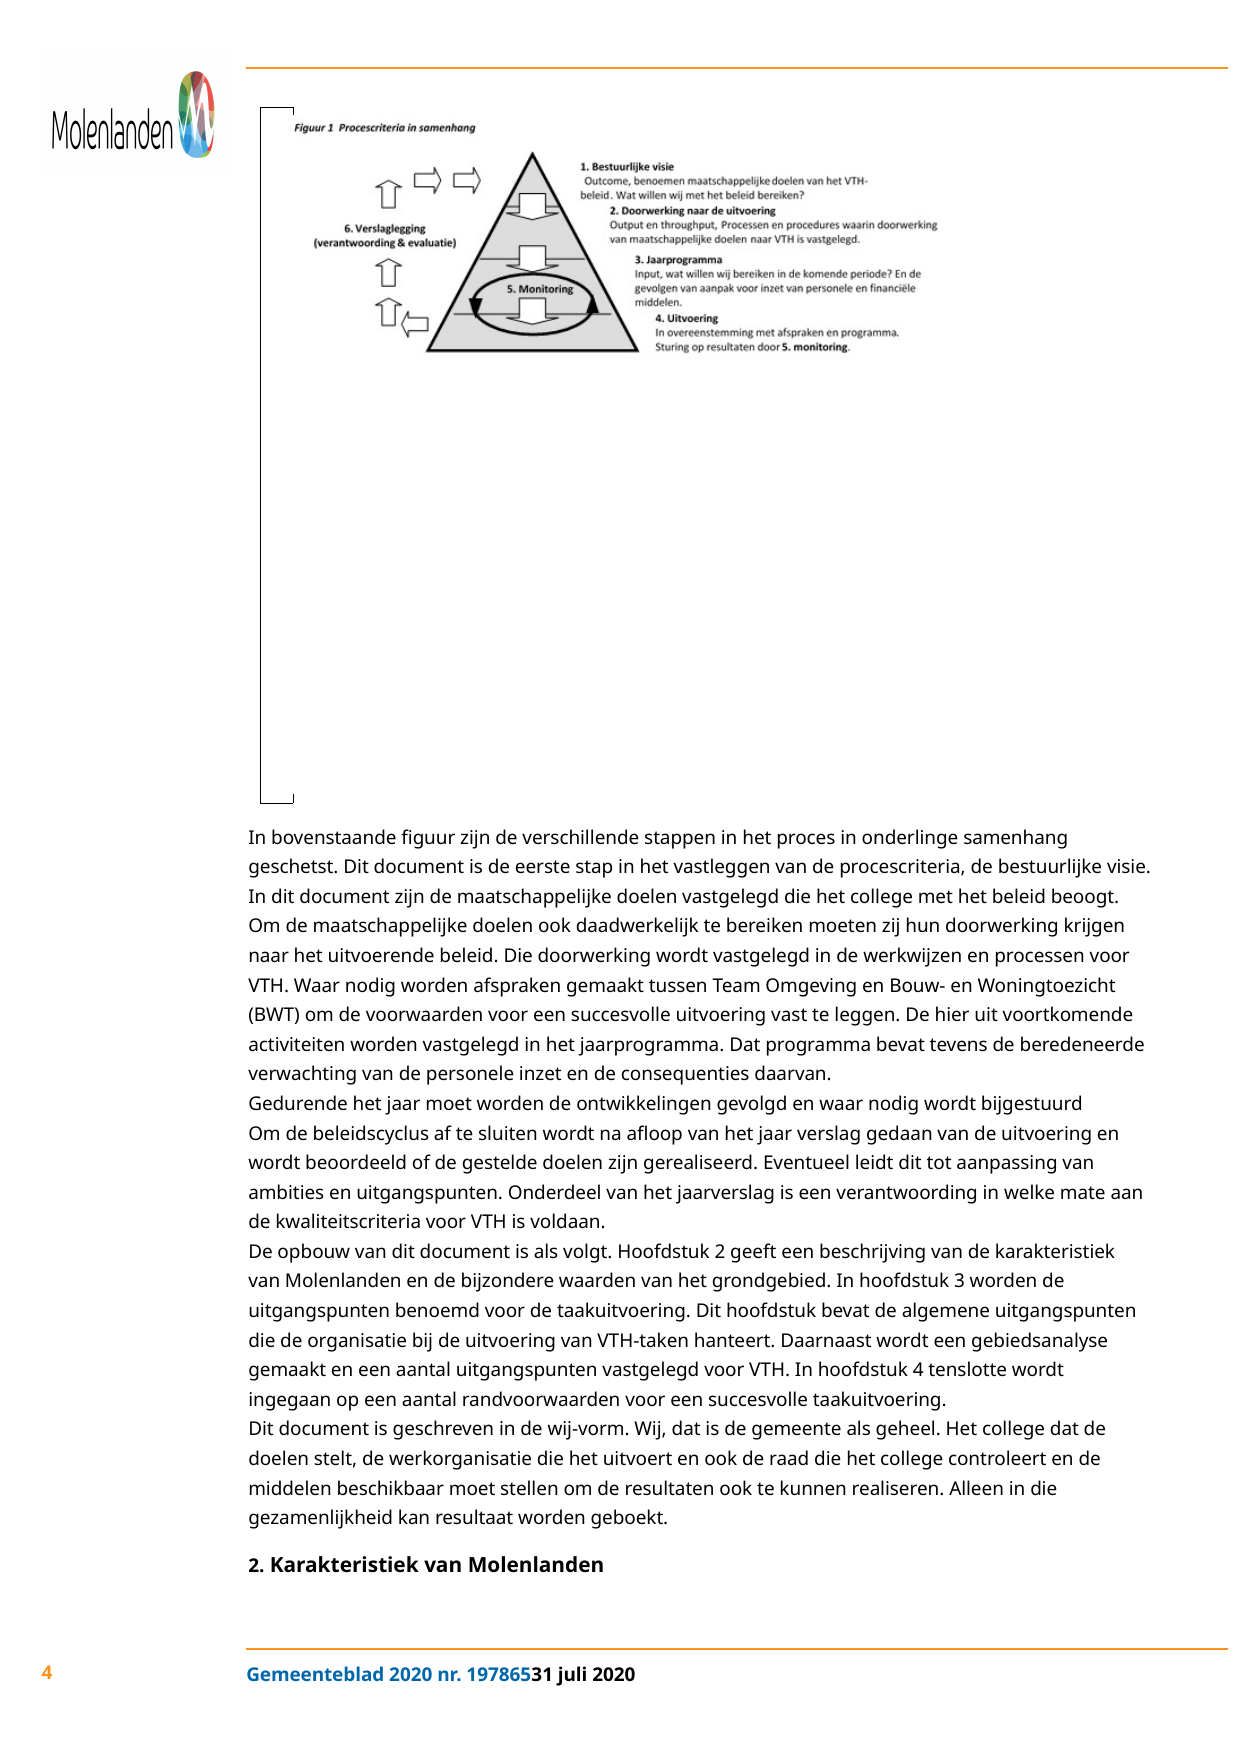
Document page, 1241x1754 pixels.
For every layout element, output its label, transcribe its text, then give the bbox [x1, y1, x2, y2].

text 2. Karakteristiek van Molenlanden [248, 1550, 1152, 1578]
text In bovenstaande figuur zijn de verschillende stappen in het proces in onderlinge samenhang geschetst. Dit document is de eerste stap in het vastleggen van de procescriteria, de bestuurlijke visie. In dit document zijn de maatschappelijke doelen vastgelegd die het college met het beleid beoogt. [248, 824, 1152, 909]
text Dit document is geschreven in de wij-vorm. Wij, dat is de gemeente als geheel. Het college dat de doelen stelt, de werkorganisatie die het uitvoert en ook de raad die het college controleert en de middelen beschikbaar moet stellen om de resultaten ook te kunnen realiseren. Alleen in die gezamenlijkheid kan resultaat worden geboekt. [248, 1416, 1152, 1530]
text Gedurende het jaar moet worden de ontwikkelingen gevolgd en waar nodig wordt bijgestuurd [248, 1090, 1152, 1116]
text De opbouw van dit document is als volgt. Hoofdstuk 2 geeft een beschrijving van de karakteristiek van Molenlanden en de bijzondere waarden van het grondgebied. In hoofdstuk 3 worden de uitgangspunten benoemd voor de taakuitvoering. Dit hoofdstuk bevat de algemene uitgangspunten die de organisatie bij de uitvoering van VTH-taken hanteert. Daarnaast wordt een gebiedsanalyse gemaakt en een aantal uitgangspunten vastgelegd voor VTH. In hoofdstuk 4 tenslotte wordt ingegaan op een aantal randvoorwaarden voor een succesvolle taakuitvoering. [248, 1238, 1152, 1412]
picture [268, 115, 1173, 794]
picture [41, 47, 231, 172]
text Om de maatschappelijke doelen ook daadwerkelijk te bereiken moeten zij hun doorwerking krijgen naar het uitvoerende beleid. Die doorwerking wordt vastgelegd in de werkwijzen en processen voor VTH. Waar nodig worden afspraken gemaakt tussen Team Omgeving en Bouw- en Woningtoezicht (BWT) om de voorwaarden voor een succesvolle uitvoering vast te leggen. De hier uit voortkomende activiteiten worden vastgelegd in het jaarprogramma. Dat programma bevat tevens de beredeneerde verwachting van de personele inzet en de consequenties daarvan. [248, 913, 1152, 1086]
text Om de beleidscyclus af te sluiten wordt na afloop van het jaar verslag gedaan van de uitvoering en wordt beoordeeld of de gestelde doelen zijn gerealiseerd. Eventueel leidt dit tot aanpassing van ambities en uitgangspunten. Onderdeel van het jaarverslag is een verantwoording in welke mate aan de kwaliteitscriteria voor VTH is voldaan. [248, 1120, 1152, 1234]
